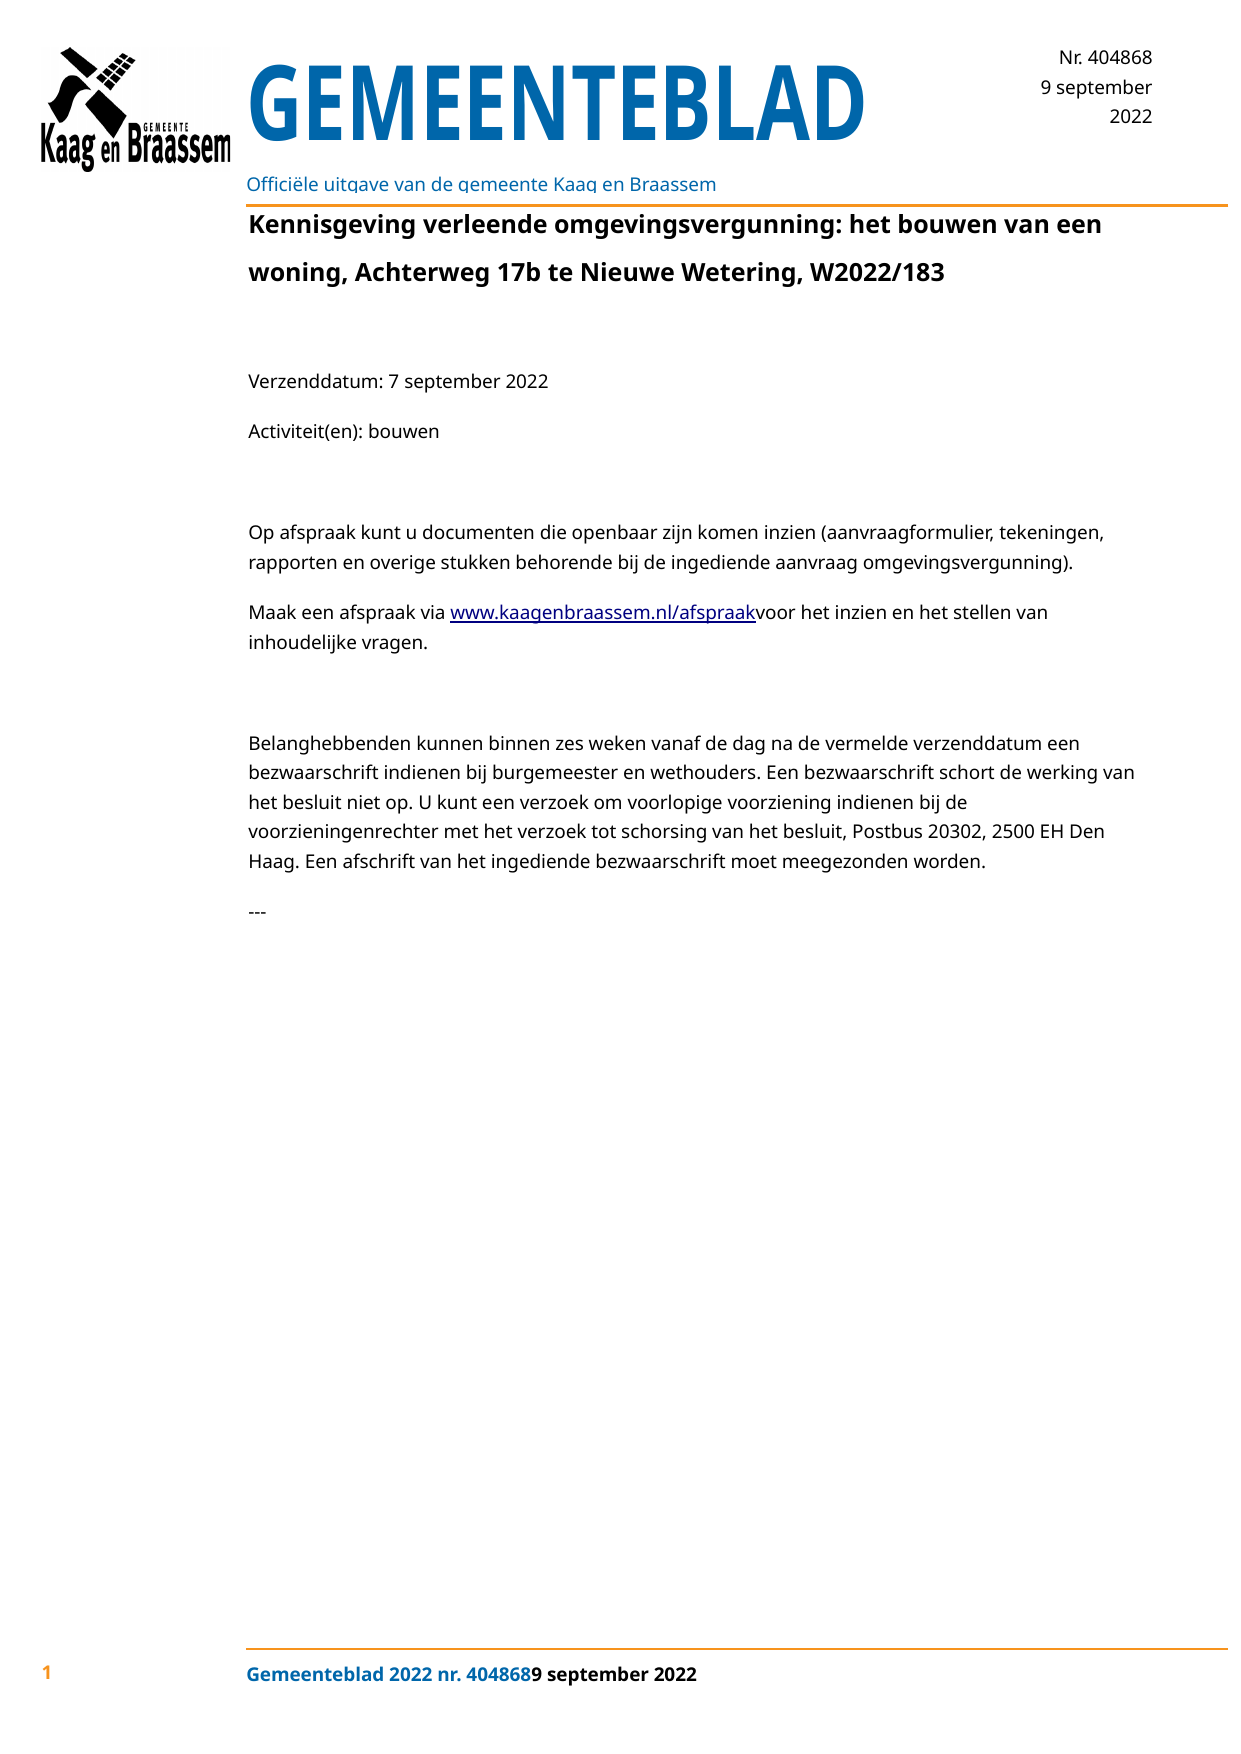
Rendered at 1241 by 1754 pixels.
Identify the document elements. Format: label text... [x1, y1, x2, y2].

text Activiteit(en): bouwen [248, 419, 1152, 444]
text Kennisgeving verleende omgevingsvergunning: het bouwen van een woning, Achterweg 17b te Nieuwe Wetering, W2022/183 [248, 207, 1152, 288]
text Maak een afspraak via www.kaagenbraassem.nl/afspraakvoor het inzien en het stellen van inhoudelijke vragen. [248, 599, 1152, 655]
picture [41, 47, 231, 172]
text Verzenddatum: 7 september 2022 [248, 368, 1152, 394]
text --- [248, 899, 1152, 924]
text Belanghebbenden kunnen binnen zes weken vanaf de dag na de vermelde verzenddatum een bezwaarschrift indienen bij burgemeester en wethouders. Een bezwaarschrift schort de werking van het besluit niet op. U kunt een verzoek om voorlopige voorziening indienen bij de voorzieningenrechter met het verzoek tot schorsing van het besluit, Postbus 20302, 2500 EH Den Haag. Een afschrift van het ingediende bezwaarschrift moet meegezonden worden. [248, 730, 1152, 874]
text Op afspraak kunt u documenten die openbaar zijn komen inzien (aanvraagformulier, tekeningen, rapporten en overige stukken behorende bij de ingediende aanvraag omgevingsvergunning). [248, 519, 1152, 575]
